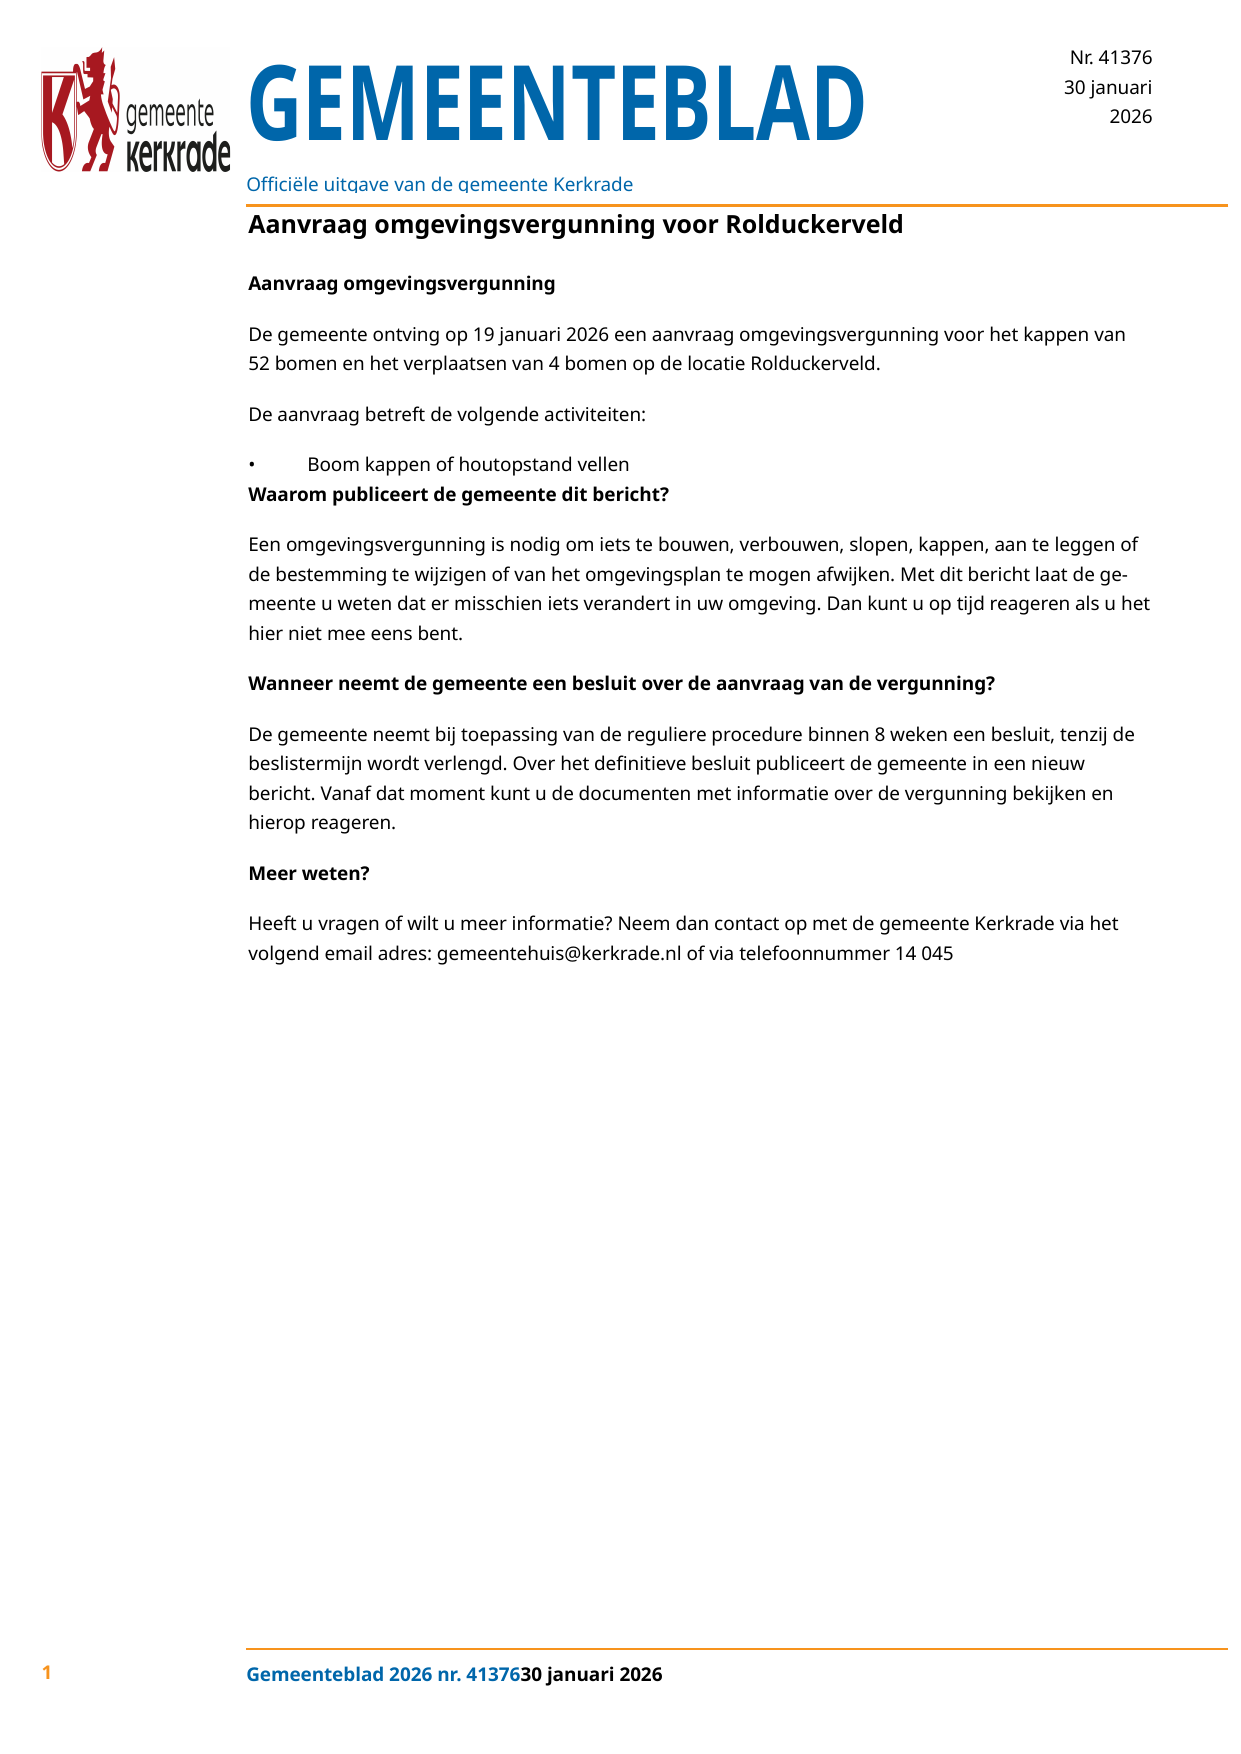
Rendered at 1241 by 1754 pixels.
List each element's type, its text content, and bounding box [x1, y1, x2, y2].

text Aanvraag omgevingsvergunning [248, 270, 1152, 296]
text De aanvraag betreft de volgende activiteiten: [248, 401, 1152, 426]
text Een omgevingsvergunning is nodig om iets te bouwen, verbouwen, slopen, kappen, aan te leggen of de bestemming te wijzigen of van het omgevingsplan te mogen afwijken. Met dit bericht laat de ge- meente u weten dat er misschien iets verandert in uw omgeving. Dan kunt u op tijd reageren als u het hier niet mee eens bent. [248, 531, 1152, 646]
picture [41, 47, 231, 172]
text Meer weten? [248, 860, 1152, 886]
text Aanvraag omgevingsvergunning voor Rolduckerveld [248, 207, 1152, 241]
text De gemeente neemt bij toepassing van de reguliere procedure binnen 8 weken een besluit, tenzij de beslistermijn wordt verlengd. Over het definitieve besluit publiceert de gemeente in een nieuw bericht. Vanaf dat moment kunt u de documenten met informatie over de vergunning bekijken en hierop reageren. [248, 721, 1152, 835]
list Boom kappen of houtopstand vellen [248, 451, 1152, 477]
text De gemeente ontving op 19 januari 2026 een aanvraag omgevingsvergunning voor het kappen van 52 bomen en het verplaatsen van 4 bomen op de locatie Rolduckerveld. [248, 321, 1152, 376]
text Waarom publiceert de gemeente dit bericht? [248, 481, 1152, 506]
text Heeft u vragen of wilt u meer informatie? Neem dan contact op met de gemeente Kerkrade via het volgend email adres: gemeentehuis@kerkrade.nl of via telefoonnummer 14 045 [248, 910, 1152, 966]
text Wanneer neemt de gemeente een besluit over de aanvraag van de vergunning? [248, 670, 1152, 696]
